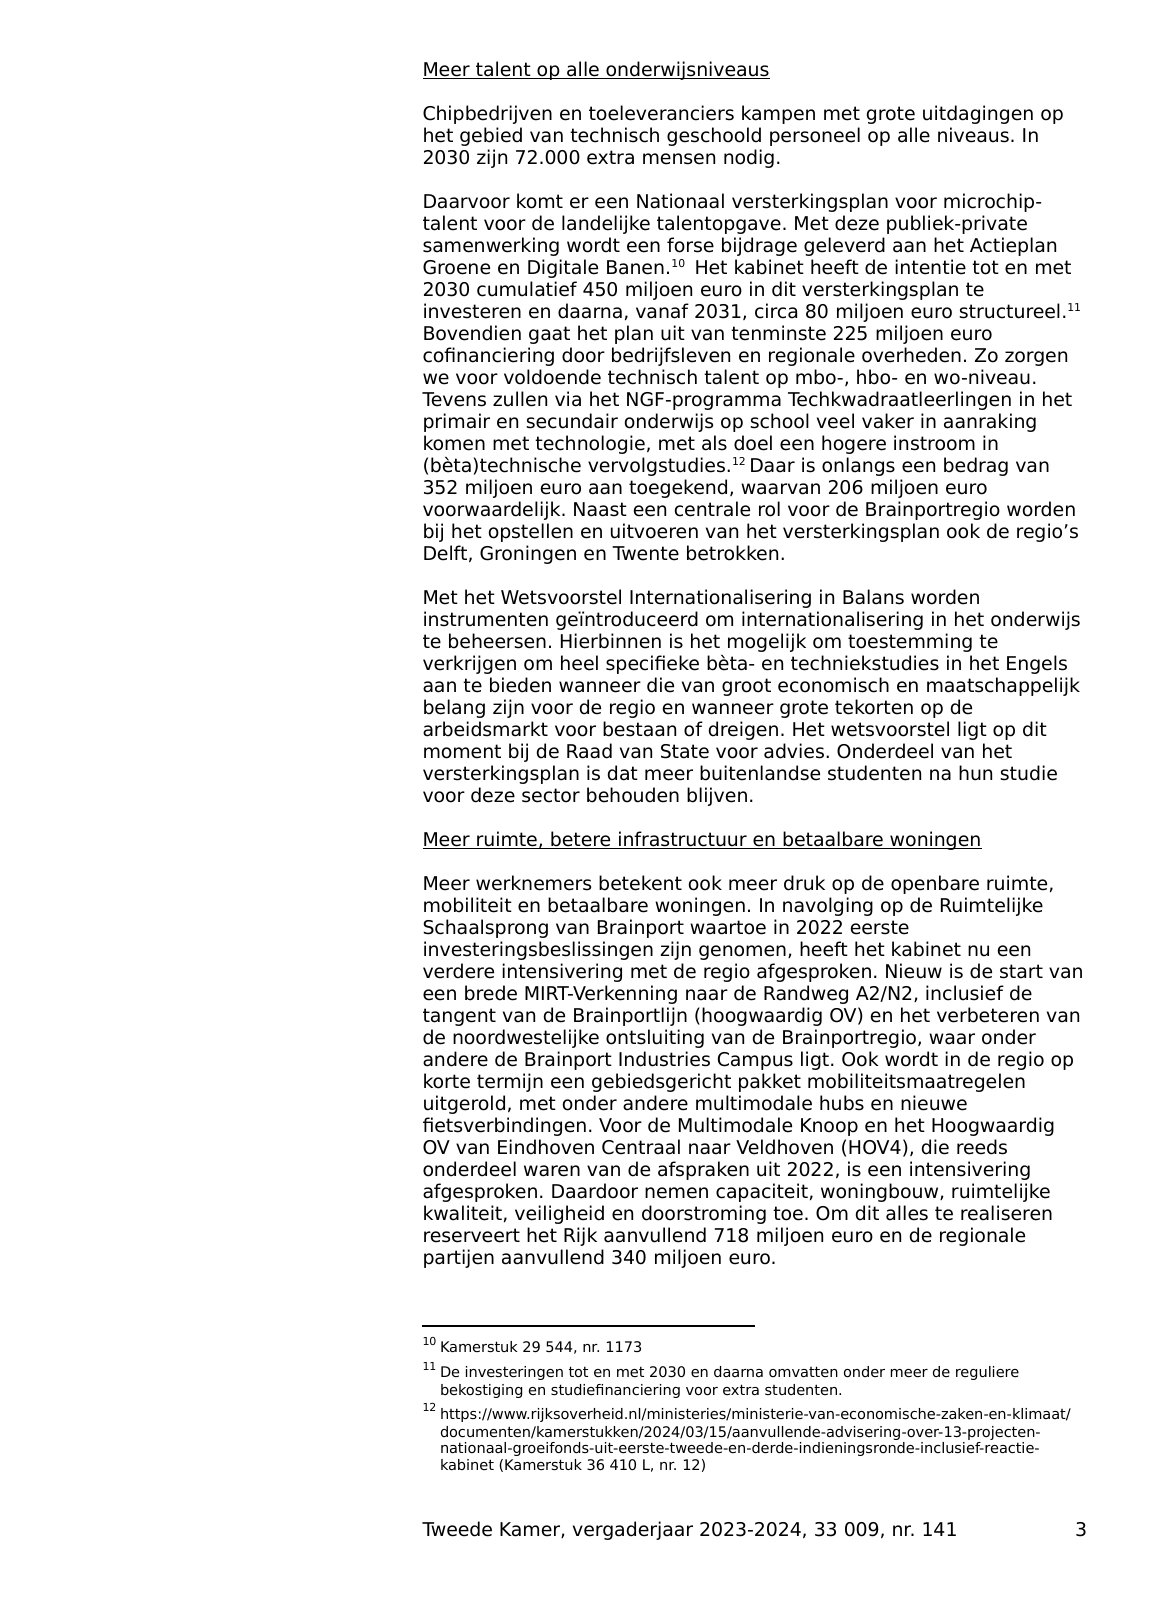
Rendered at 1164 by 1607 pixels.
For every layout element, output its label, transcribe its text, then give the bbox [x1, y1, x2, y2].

text Daarvoor komt er een Nationaal versterkingsplan voor microchip-talent voor de landelijke talentopgave. Met deze publiek-private samenwerking wordt een forse bijdrage geleverd aan het Actieplan Groene en Digitale Banen. Het kabinet heeft de intentie tot en met 2030 cumulatief 450 miljoen euro in dit versterkingsplan te investeren en daarna, vanaf 2031, circa 80 miljoen euro structureel. Bovendien gaat het plan uit van tenminste 225 miljoen euro cofinanciering door bedrijfsleven en regionale overheden. Zo zorgen we voor voldoende technisch talent op mbo-, hbo- en wo-niveau. Tevens zullen via het NGF-programma Techkwadraatleerlingen in het primair en secundair onderwijs op school veel vaker in aanraking komen met technologie, met als doel een hogere instroom in (bèta)technische vervolgstudies.Daar is onlangs een bedrag van 352 miljoen euro aan toegekend, waarvan 206 miljoen euro voorwaardelijk. Naast een centrale rol voor de Brainportregio worden bij het opstellen en uitvoeren van het versterkingsplan ook de regio’s Delft, Groningen en Twente betrokken. [422, 191, 1087, 565]
subtitle Meer talent op alle onderwijsniveaus [422, 59, 1087, 81]
text Chipbedrijven en toeleveranciers kampen met grote uitdagingen op het gebied van technisch geschoold personeel op alle niveaus. In 2030 zijn 72.000 extra mensen nodig. [422, 103, 1087, 169]
text https://www.rijksoverheid.nl/ministeries/ministerie-van-economische-zaken-en-klimaat/documenten/kamerstukken/2024/03/15/aanvullende-advisering-over-13-projecten-nationaal-groeifonds-uit-eerste-tweede-en-derde-indieningsronde-inclusief-reactie-kabinet (Kamerstuk 36 410 L, nr. 12) [422, 1402, 1087, 1474]
subtitle Meer ruimte, betere infrastructuur en betaalbare woningen [422, 829, 1087, 851]
text Kamerstuk 29 544, nr. 1173 [422, 1335, 1087, 1357]
text Met het Wetsvoorstel Internationalisering in Balans worden instrumenten geïntroduceerd om internationalisering in het onderwijs te beheersen. Hierbinnen is het mogelijk om toestemming te verkrijgen om heel specifieke bèta- en techniekstudies in het Engels aan te bieden wanneer die van groot economisch en maatschappelijk belang zijn voor de regio en wanneer grote tekorten op de arbeidsmarkt voor bestaan of dreigen. Het wetsvoorstel ligt op dit moment bij de Raad van State voor advies. Onderdeel van het versterkingsplan is dat meer buitenlandse studenten na hun studie voor deze sector behouden blijven. [422, 587, 1087, 807]
text Meer werknemers betekent ook meer druk op de openbare ruimte, mobiliteit en betaalbare woningen. In navolging op de Ruimtelijke Schaalsprong van Brainport waartoe in 2022 eerste investeringsbeslissingen zijn genomen, heeft het kabinet nu een verdere intensivering met de regio afgesproken. Nieuw is de start van een brede MIRT-Verkenning naar de Randweg A2/N2, inclusief de tangent van de Brainportlijn (hoogwaardig OV) en het verbeteren van de noordwestelijke ontsluiting van de Brainportregio, waar onder andere de Brainport Industries Campus ligt. Ook wordt in de regio op korte termijn een gebiedsgericht pakket mobiliteitsmaatregelen uitgerold, met onder andere multimodale hubs en nieuwe fietsverbindingen. Voor de Multimodale Knoop en het Hoogwaardig OV van Eindhoven Centraal naar Veldhoven (HOV4), die reeds onderdeel waren van de afspraken uit 2022, is een intensivering afgesproken. Daardoor nemen capaciteit, woningbouw, ruimtelijke kwaliteit, veiligheid en doorstroming toe. Om dit alles te realiseren reserveert het Rijk aanvullend 718 miljoen euro en de regionale partijen aanvullend 340 miljoen euro. [422, 873, 1087, 1269]
text De investeringen tot en met 2030 en daarna omvatten onder meer de reguliere bekostiging en studiefinanciering voor extra studenten. [422, 1360, 1087, 1399]
